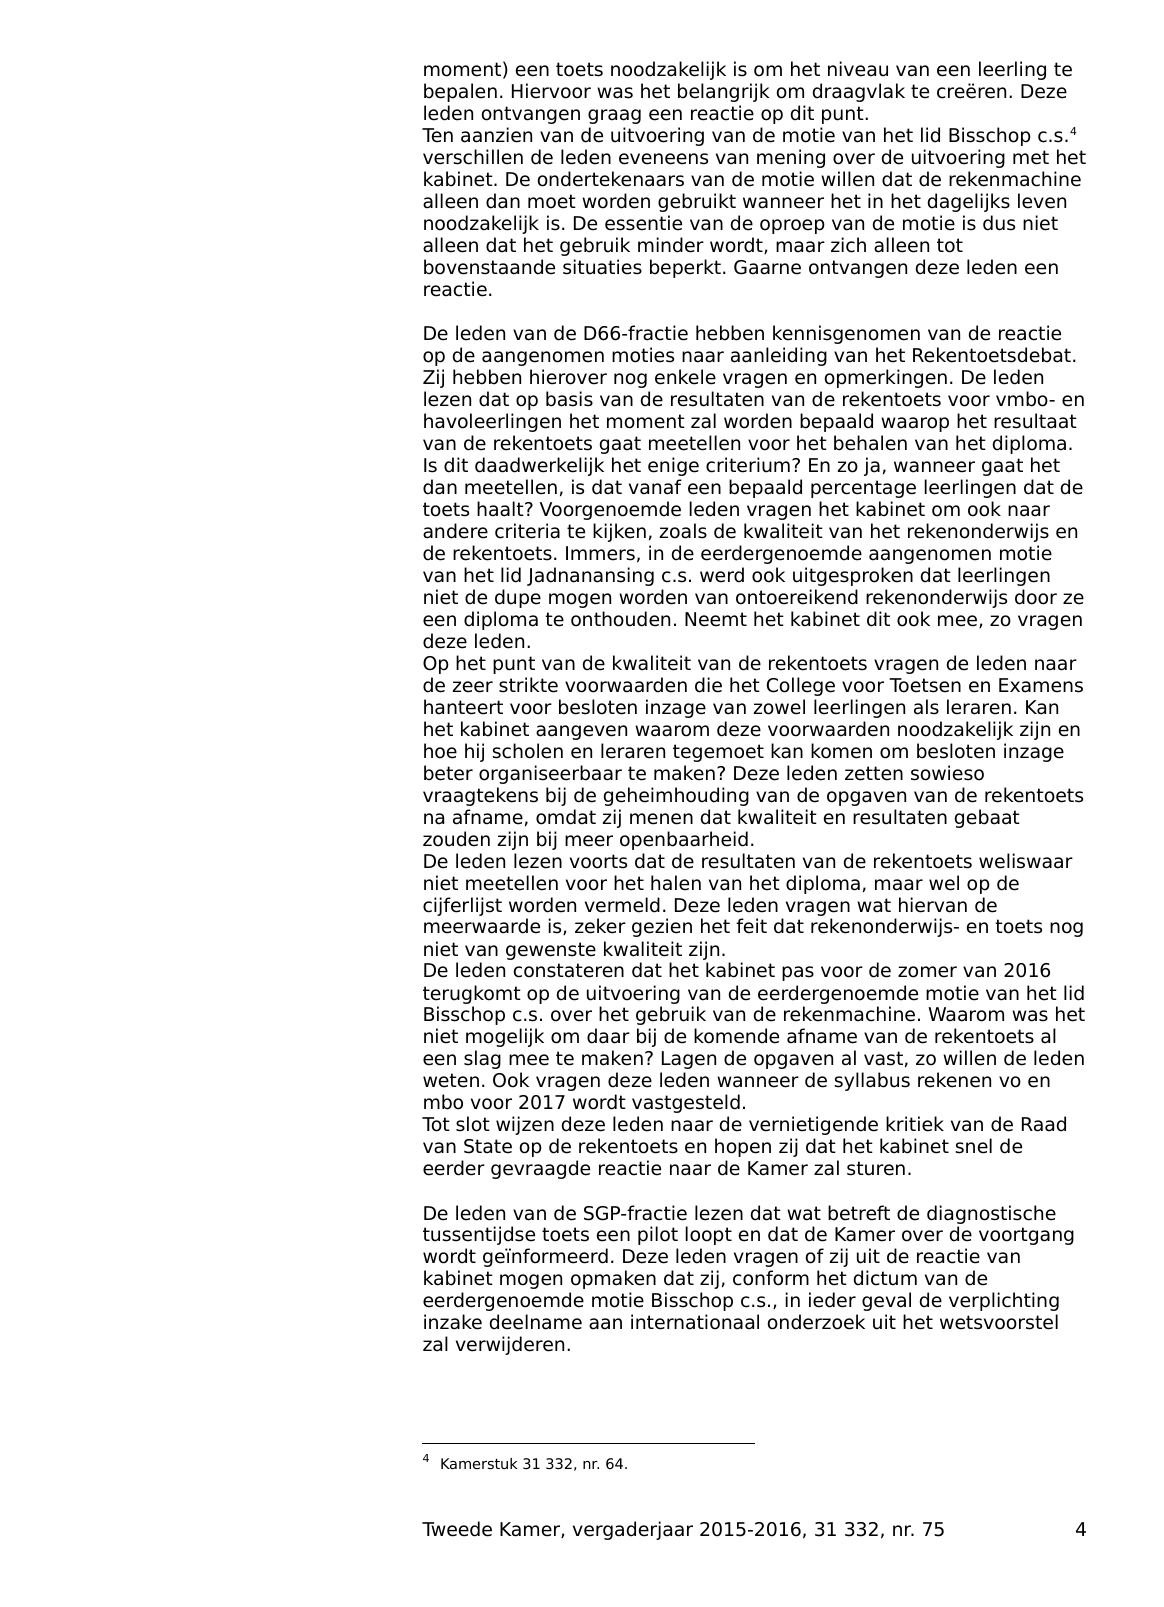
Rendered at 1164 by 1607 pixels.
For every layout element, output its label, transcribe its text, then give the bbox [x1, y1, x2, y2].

text Op het punt van de kwaliteit van de rekentoets vragen de leden naar de zeer strikte voorwaarden die het College voor Toetsen en Examens hanteert voor besloten inzage van zowel leerlingen als leraren. Kan het kabinet aangeven waarom deze voorwaarden noodzakelijk zijn en hoe hij scholen en leraren tegemoet kan komen om besloten inzage beter organiseerbaar te maken? Deze leden zetten sowieso vraagtekens bij de geheimhouding van de opgaven van de rekentoets na afname, omdat zij menen dat kwaliteit en resultaten gebaat zouden zijn bij meer openbaarheid. [422, 653, 1087, 851]
text De leden lezen voorts dat de resultaten van de rekentoets weliswaar niet meetellen voor het halen van het diploma, maar wel op de cijferlijst worden vermeld. Deze leden vragen wat hiervan de meerwaarde is, zeker gezien het feit dat rekenonderwijs- en toets nog niet van gewenste kwaliteit zijn. [422, 851, 1087, 960]
text De leden constateren dat het kabinet pas voor de zomer van 2016 terugkomt op de uitvoering van de eerdergenoemde motie van het lid Bisschop c.s. over het gebruik van de rekenmachine. Waarom was het niet mogelijk om daar bij de komende afname van de rekentoets al een slag mee te maken? Lagen de opgaven al vast, zo willen de leden weten. Ook vragen deze leden wanneer de syllabus rekenen vo en mbo voor 2017 wordt vastgesteld. [422, 960, 1087, 1114]
text Ten aanzien van de uitvoering van de motie van het lid Bisschop c.s. verschillen de leden eveneens van mening over de uitvoering met het kabinet. De ondertekenaars van de motie willen dat de rekenmachine alleen dan moet worden gebruikt wanneer het in het dagelijks leven noodzakelijk is. De essentie van de oproep van de motie is dus niet alleen dat het gebruik minder wordt, maar zich alleen tot bovenstaande situaties beperkt. Gaarne ontvangen deze leden een reactie. [422, 125, 1087, 301]
text Kamerstuk 31 332, nr. 64. [422, 1452, 1087, 1474]
text Tot slot wijzen deze leden naar de vernietigende kritiek van de Raad van State op de rekentoets en hopen zij dat het kabinet snel de eerder gevraagde reactie naar de Kamer zal sturen. [422, 1114, 1087, 1180]
text De leden van de D66-fractie hebben kennisgenomen van de reactie op de aangenomen moties naar aanleiding van het Rekentoetsdebat. Zij hebben hierover nog enkele vragen en opmerkingen. De leden lezen dat op basis van de resultaten van de rekentoets voor vmbo- en havoleerlingen het moment zal worden bepaald waarop het resultaat van de rekentoets gaat meetellen voor het behalen van het diploma. Is dit daadwerkelijk het enige criterium? En zo ja, wanneer gaat het dan meetellen, is dat vanaf een bepaald percentage leerlingen dat de toets haalt? Voorgenoemde leden vragen het kabinet om ook naar andere criteria te kijken, zoals de kwaliteit van het rekenonderwijs en de rekentoets. Immers, in de eerdergenoemde aangenomen motie van het lid Jadnanansing c.s. werd ook uitgesproken dat leerlingen niet de dupe mogen worden van ontoereikend rekenonderwijs door ze een diploma te onthouden. Neemt het kabinet dit ook mee, zo vragen deze leden. [422, 323, 1087, 653]
text De leden van de SGP-fractie lezen dat wat betreft de diagnostische tussentijdse toets een pilot loopt en dat de Kamer over de voortgang wordt geïnformeerd. Deze leden vragen of zij uit de reactie van kabinet mogen opmaken dat zij, conform het dictum van de eerdergenoemde motie Bisschop c.s., in ieder geval de verplichting inzake deelname aan internationaal onderzoek uit het wetsvoorstel zal verwijderen. [422, 1202, 1087, 1356]
text moment) een toets noodzakelijk is om het niveau van een leerling te bepalen. Hiervoor was het belangrijk om draagvlak te creëren. Deze leden ontvangen graag een reactie op dit punt. [422, 59, 1087, 125]
